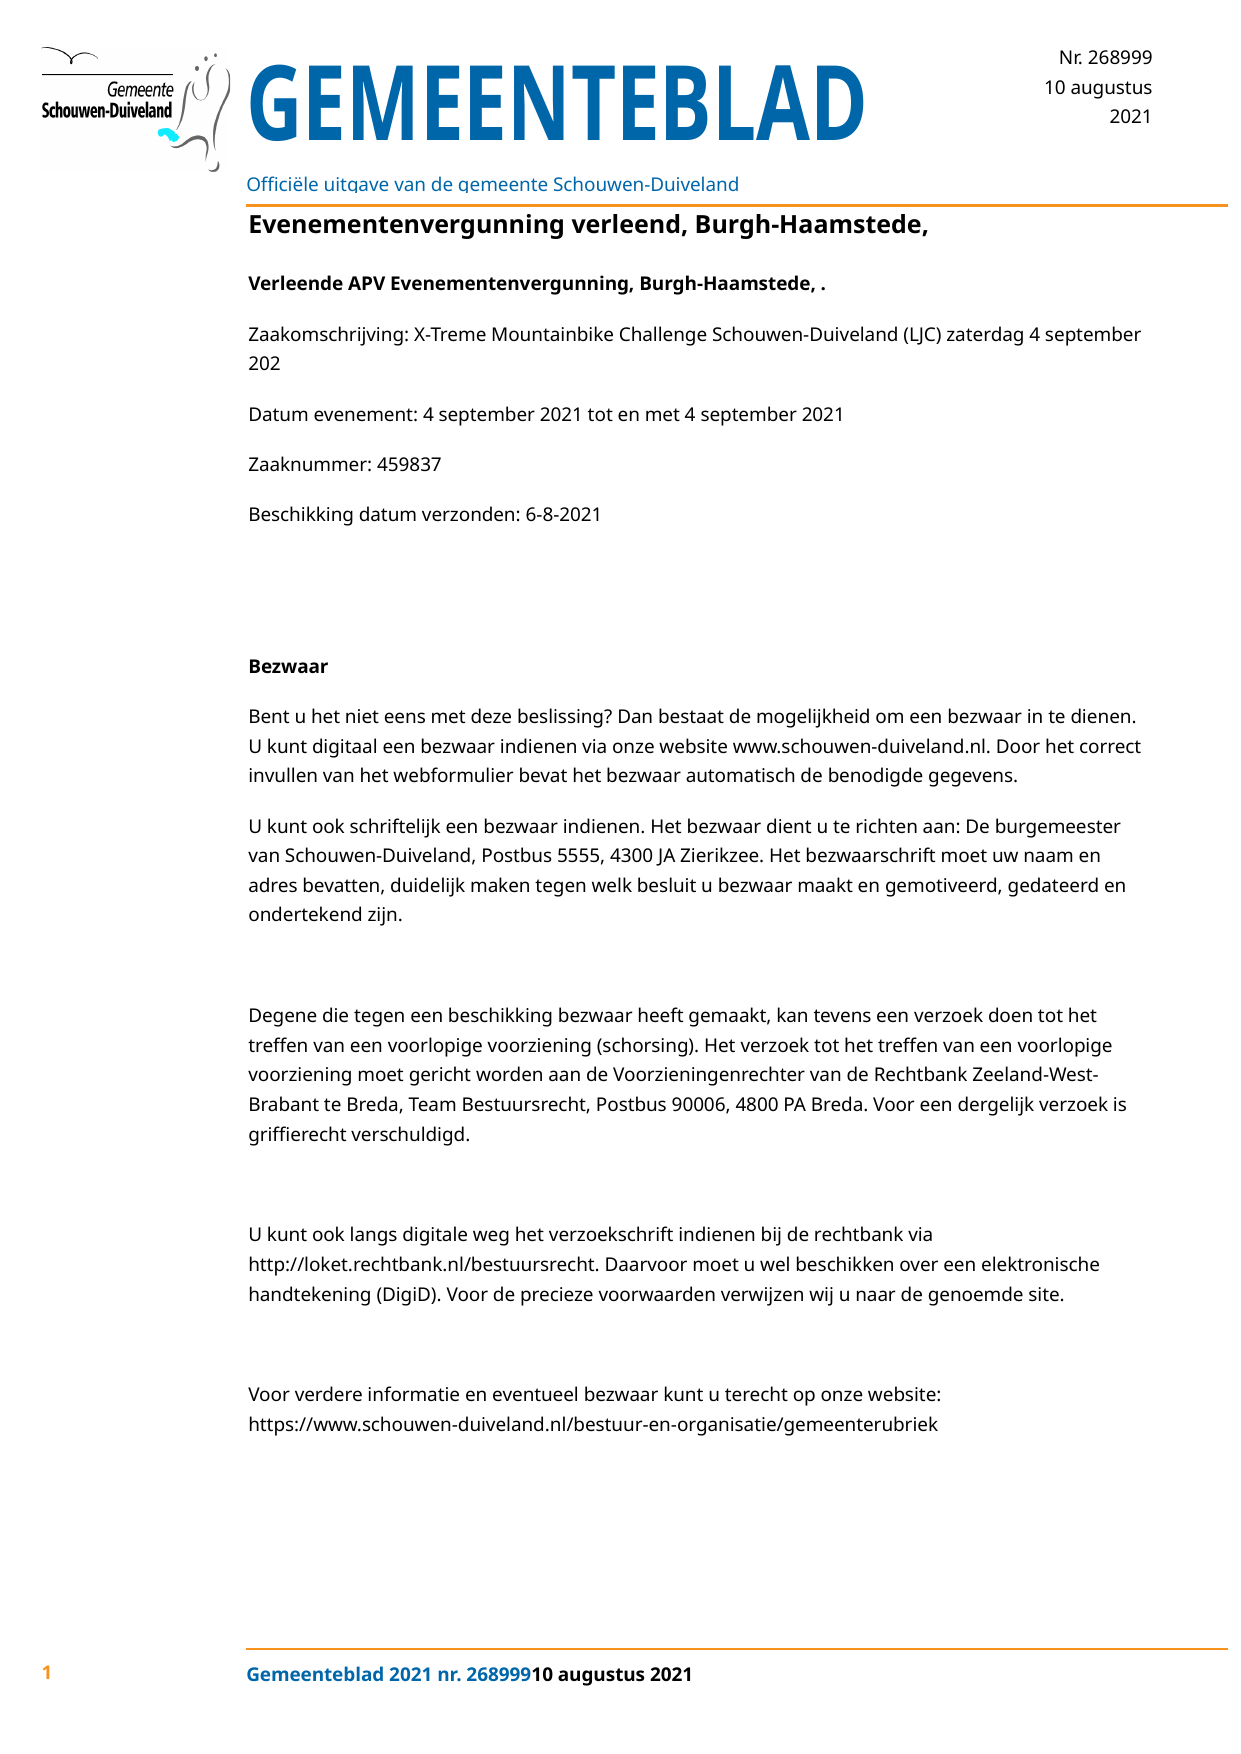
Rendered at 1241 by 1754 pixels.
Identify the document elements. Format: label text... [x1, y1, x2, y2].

text Datum evenement: 4 september 2021 tot en met 4 september 2021 [248, 401, 1152, 426]
picture [41, 47, 231, 172]
text Beschikking datum verzonden: 6-8-2021 [248, 502, 1152, 527]
text U kunt ook langs digitale weg het verzoekschrift indienen bij de rechtbank via http://loket.rechtbank.nl/bestuursrecht. Daarvoor moet u wel beschikken over een elektronische handtekening (DigiD). Voor de precieze voorwaarden verwijzen wij u naar de genoemde site. [248, 1222, 1152, 1306]
text Bent u het niet eens met deze beslissing? Dan bestaat de mogelijkheid om een bezwaar in te dienen. U kunt digitaal een bezwaar indienen via onze website www.schouwen-duiveland.nl. Door het correct invullen van het webformulier bevat het bezwaar automatisch de benodigde gegevens. [248, 703, 1152, 788]
text Voor verdere informatie en eventueel bezwaar kunt u terecht op onze website: https://www.schouwen-duiveland.nl/bestuur-en-organisatie/gemeenterubriek [248, 1382, 1152, 1437]
text U kunt ook schriftelijk een bezwaar indienen. Het bezwaar dient u te richten aan: De burgemeester van Schouwen-Duiveland, Postbus 5555, 4300 JA Zierikzee. Het bezwaarschrift moet uw naam en adres bevatten, duidelijk maken tegen welk besluit u bezwaar maakt en gemotiveerd, gedateerd en ondertekend zijn. [248, 813, 1152, 927]
text Degene die tegen een beschikking bezwaar heeft gemaakt, kan tevens een verzoek doen tot het treffen van een voorlopige voorziening (schorsing). Het verzoek tot het treffen van een voorlopige voorziening moet gericht worden aan de Voorzieningenrechter van de Rechtbank Zeeland-West-Brabant te Breda, Team Bestuursrecht, Postbus 90006, 4800 PA Breda. Voor een dergelijk verzoek is griffierecht verschuldigd. [248, 1002, 1152, 1146]
text Bezwaar [248, 653, 1152, 678]
text Zaaknummer: 459837 [248, 451, 1152, 477]
text Evenementenvergunning verleend, Burgh-Haamstede, [248, 207, 1152, 241]
text Verleende APV Evenementenvergunning, Burgh-Haamstede, . [248, 270, 1152, 296]
text Zaakomschrijving: X-Treme Mountainbike Challenge Schouwen-Duiveland (LJC) zaterdag 4 september 202 [248, 321, 1152, 376]
